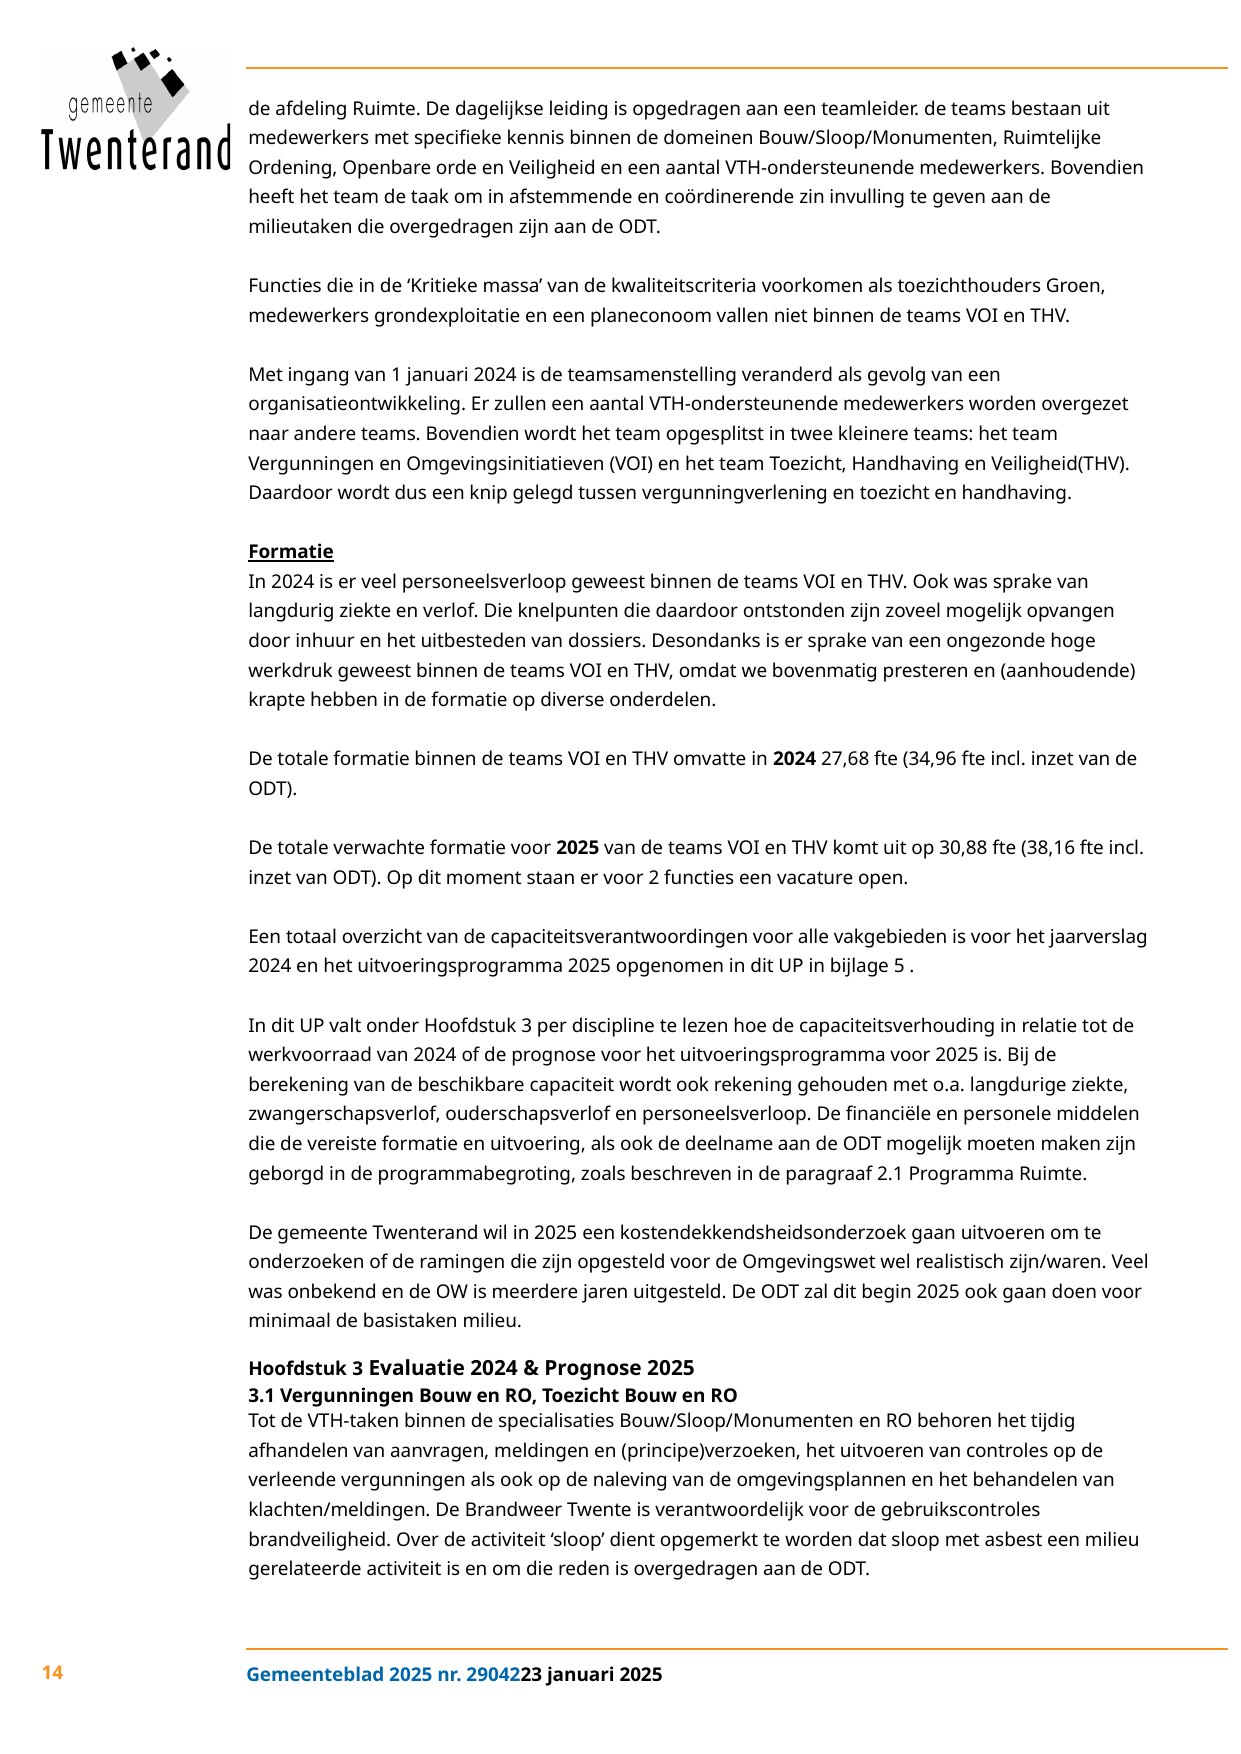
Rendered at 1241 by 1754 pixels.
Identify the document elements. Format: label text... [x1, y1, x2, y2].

text Met ingang van 1 januari 2024 is de teamsamenstelling veranderd als gevolg van een organisatieontwikkeling. Er zullen een aantal VTH-ondersteunende medewerkers worden overgezet naar andere teams. Bovendien wordt het team opgesplitst in twee kleinere teams: het team Vergunningen en Omgevingsinitiatieven (VOI) en het team Toezicht, Handhaving en Veiligheid(THV). Daardoor wordt dus een knip gelegd tussen vergunningverlening en toezicht en handhaving. [248, 361, 1152, 505]
text De gemeente Twenterand wil in 2025 een kostendekkendsheidsonderzoek gaan uitvoeren om te onderzoeken of de ramingen die zijn opgesteld voor de Omgevingswet wel realistisch zijn/waren. Veel was onbekend en de OW is meerdere jaren uitgesteld. De ODT zal dit begin 2025 ook gaan doen voor minimaal de basistaken milieu. [248, 1219, 1152, 1333]
picture [41, 47, 231, 172]
text Een totaal overzicht van de capaciteitsverantwoordingen voor alle vakgebieden is voor het jaarverslag 2024 en het uitvoeringsprogramma 2025 opgenomen in dit UP in bijlage 5 . [248, 923, 1152, 978]
text 3.1 Vergunningen Bouw en RO, Toezicht Bouw en RO [248, 1382, 1152, 1407]
text Functies die in de ‘Kritieke massa’ van de kwaliteitscriteria voorkomen als toezichthouders Groen, medewerkers grondexploitatie en een planeconoom vallen niet binnen de teams VOI en THV. [248, 272, 1152, 328]
text Formatie [248, 538, 1152, 564]
text de afdeling Ruimte. De dagelijkse leiding is opgedragen aan een teamleider. de teams bestaan uit medewerkers met specifieke kennis binnen de domeinen Bouw/Sloop/Monumenten, Ruimtelijke Ordening, Openbare orde en Veiligheid en een aantal VTH-ondersteunende medewerkers. Bovendien heeft het team de taak om in afstemmende en coördinerende zin invulling te geven aan de milieutaken die overgedragen zijn aan de ODT. [248, 95, 1152, 239]
text In 2024 is er veel personeelsverloop geweest binnen de teams VOI en THV. Ook was sprake van langdurig ziekte en verlof. Die knelpunten die daardoor ontstonden zijn zoveel mogelijk opvangen door inhuur en het uitbesteden van dossiers. Desondanks is er sprake van een ongezonde hoge werkdruk geweest binnen de teams VOI en THV, omdat we bovenmatig presteren en (aanhoudende) krapte hebben in de formatie op diverse onderdelen. [248, 568, 1152, 712]
text Tot de VTH-taken binnen de specialisaties Bouw/Sloop/Monumenten en RO behoren het tijdig afhandelen van aanvragen, meldingen en (principe)verzoeken, het uitvoeren van controles op de verleende vergunningen als ook op de naleving van de omgevingsplannen en het behandelen van klachten/meldingen. De Brandweer Twente is verantwoordelijk voor de gebruikscontroles brandveiligheid. Over de activiteit ‘sloop’ dient opgemerkt te worden dat sloop met asbest een milieu gerelateerde activiteit is en om die reden is overgedragen aan de ODT. [248, 1407, 1152, 1581]
text De totale verwachte formatie voor 2025 van de teams VOI en THV komt uit op 30,88 fte (38,16 fte incl. inzet van ODT). Op dit moment staan er voor 2 functies een vacature open. [248, 834, 1152, 890]
text De totale formatie binnen de teams VOI en THV omvatte in 2024 27,68 fte (34,96 fte incl. inzet van de ODT). [248, 746, 1152, 801]
text Hoofdstuk 3 Evaluatie 2024 & Prognose 2025 [248, 1353, 1152, 1382]
text In dit UP valt onder Hoofdstuk 3 per discipline te lezen hoe de capaciteitsverhouding in relatie tot de werkvoorraad van 2024 of de prognose voor het uitvoeringsprogramma voor 2025 is. Bij de berekening van de beschikbare capaciteit wordt ook rekening gehouden met o.a. langdurige ziekte, zwangerschapsverlof, ouderschapsverlof en personeelsverloop. De financiële en personele middelen die de vereiste formatie en uitvoering, als ook de deelname aan de ODT mogelijk moeten maken zijn geborgd in de programmabegroting, zoals beschreven in de paragraaf 2.1 Programma Ruimte. [248, 1012, 1152, 1186]
